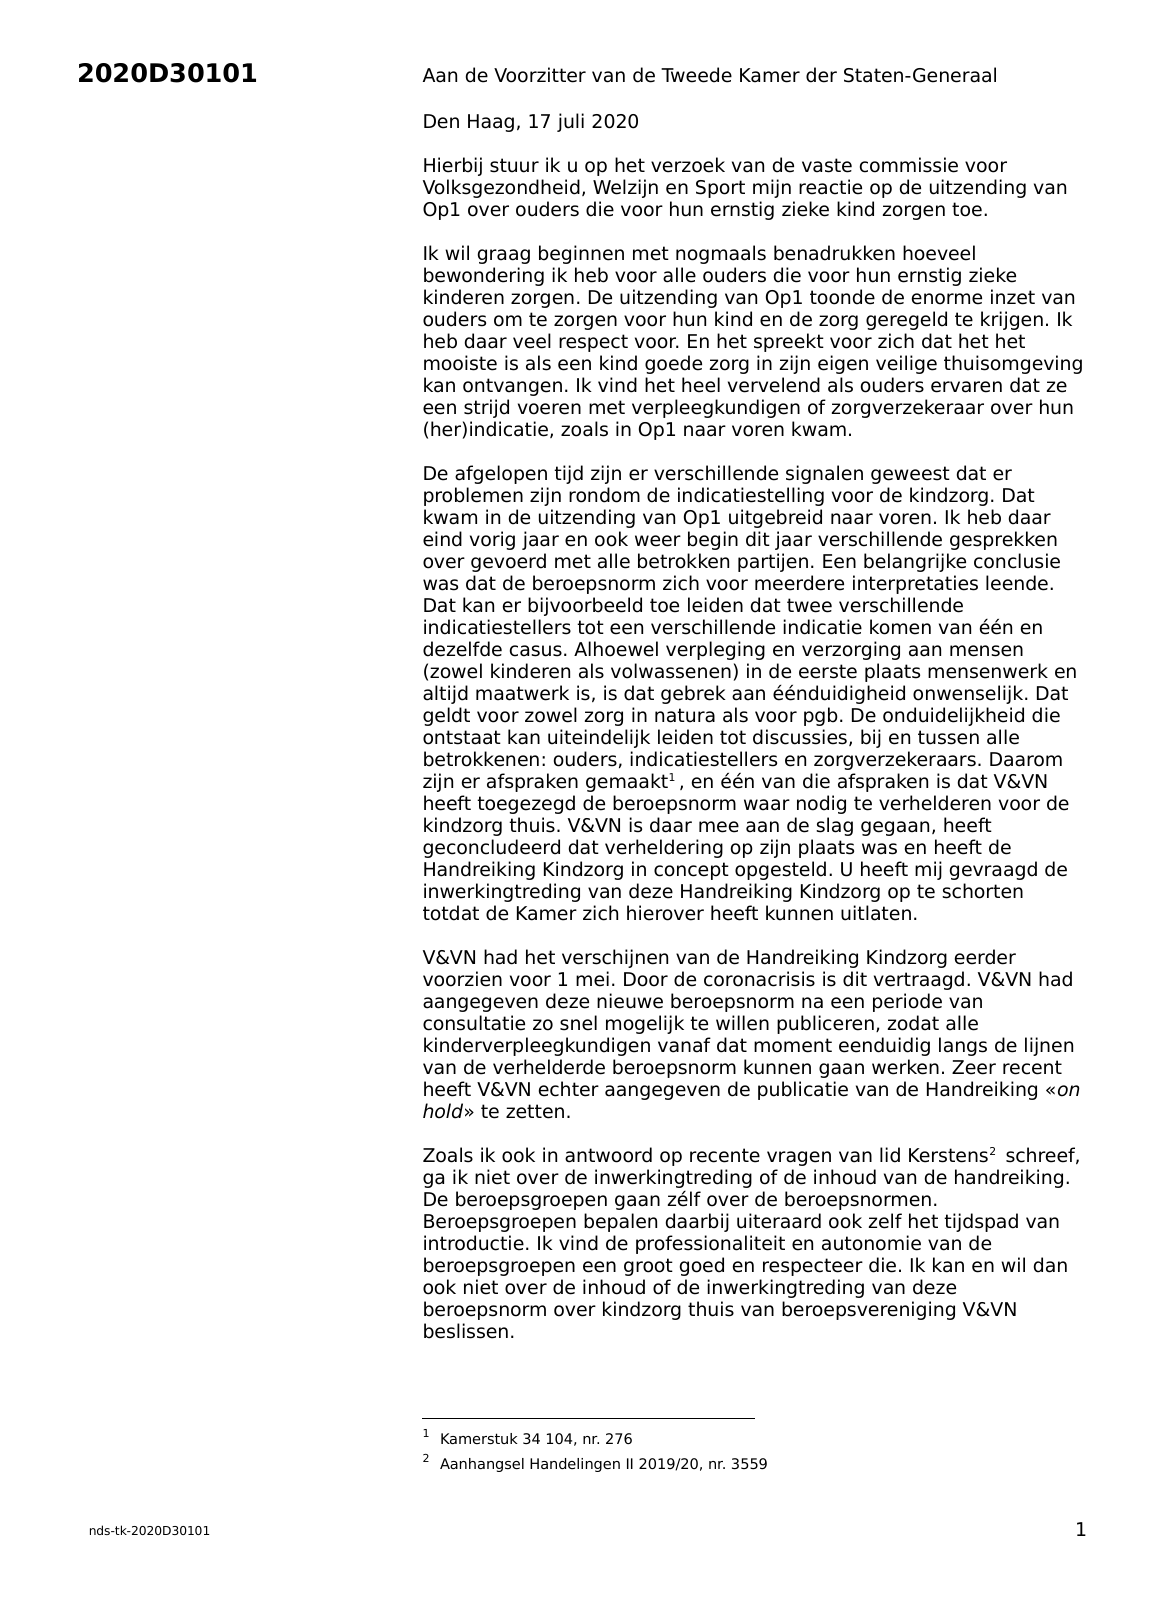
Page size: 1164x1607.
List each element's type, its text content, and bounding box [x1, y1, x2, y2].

text Zoals ik ook in antwoord op recente vragen van lid Kerstens schreef, ga ik niet over de inwerkingtreding of de inhoud van de handreiking. De beroepsgroepen gaan zélf over de beroepsnormen. Beroepsgroepen bepalen daarbij uiteraard ook zelf het tijdspad van introductie. Ik vind de professionaliteit en autonomie van de beroepsgroepen een groot goed en respecteer die. Ik kan en wil dan ook niet over de inhoud of de inwerkingtreding van deze beroepsnorm over kindzorg thuis van beroepsvereniging V&VN beslissen. [422, 1145, 1087, 1343]
text Hierbij stuur ik u op het verzoek van de vaste commissie voor Volksgezondheid, Welzijn en Sport mijn reactie op de uitzending van Op1 over ouders die voor hun ernstig zieke kind zorgen toe. [422, 155, 1087, 221]
text nds-tk-2020D30101 [88, 1524, 323, 1538]
text Aanhangsel Handelingen II 2019/20, nr. 3559 [422, 1452, 1087, 1474]
text 2020D30101 Aan de Voorzitter van de Tweede Kamer der Staten-Generaal [77, 59, 1087, 89]
text Ik wil graag beginnen met nogmaals benadrukken hoeveel bewondering ik heb voor alle ouders die voor hun ernstig zieke kinderen zorgen. De uitzending van Op1 toonde de enorme inzet van ouders om te zorgen voor hun kind en de zorg geregeld te krijgen. Ik heb daar veel respect voor. En het spreekt voor zich dat het het mooiste is als een kind goede zorg in zijn eigen veilige thuisomgeving kan ontvangen. Ik vind het heel vervelend als ouders ervaren dat ze een strijd voeren met verpleegkundigen of zorgverzekeraar over hun (her)indicatie, zoals in Op1 naar voren kwam. [422, 243, 1087, 441]
text De afgelopen tijd zijn er verschillende signalen geweest dat er problemen zijn rondom de indicatiestelling voor de kindzorg. Dat kwam in de uitzending van Op1 uitgebreid naar voren. Ik heb daar eind vorig jaar en ook weer begin dit jaar verschillende gesprekken over gevoerd met alle betrokken partijen. Een belangrijke conclusie was dat de beroepsnorm zich voor meerdere interpretaties leende. Dat kan er bijvoorbeeld toe leiden dat twee verschillende indicatiestellers tot een verschillende indicatie komen van één en dezelfde casus. Alhoewel verpleging en verzorging aan mensen (zowel kinderen als volwassenen) in de eerste plaats mensenwerk en altijd maatwerk is, is dat gebrek aan éénduidigheid onwenselijk. Dat geldt voor zowel zorg in natura als voor pgb. De onduidelijkheid die ontstaat kan uiteindelijk leiden tot discussies, bij en tussen alle betrokkenen: ouders, indicatiestellers en zorgverzekeraars. Daarom zijn er afspraken gemaakt, en één van die afspraken is dat V&VN heeft toegezegd de beroepsnorm waar nodig te verhelderen voor de kindzorg thuis. V&VN is daar mee aan de slag gegaan, heeft geconcludeerd dat verheldering op zijn plaats was en heeft de Handreiking Kindzorg in concept opgesteld. U heeft mij gevraagd de inwerkingtreding van deze Handreiking Kindzorg op te schorten totdat de Kamer zich hierover heeft kunnen uitlaten. [422, 463, 1087, 925]
text Den Haag, 17 juli 2020 [422, 111, 1087, 133]
text Kamerstuk 34 104, nr. 276 [422, 1427, 1087, 1449]
text V&VN had het verschijnen van de Handreiking Kindzorg eerder voorzien voor 1 mei. Door de coronacrisis is dit vertraagd. V&VN had aangegeven deze nieuwe beroepsnorm na een periode van consultatie zo snel mogelijk te willen publiceren, zodat alle kinderverpleegkundigen vanaf dat moment eenduidig langs de lijnen van de verhelderde beroepsnorm kunnen gaan werken. Zeer recent heeft V&VN echter aangegeven de publicatie van de Handreiking «on hold» te zetten. [422, 947, 1087, 1123]
